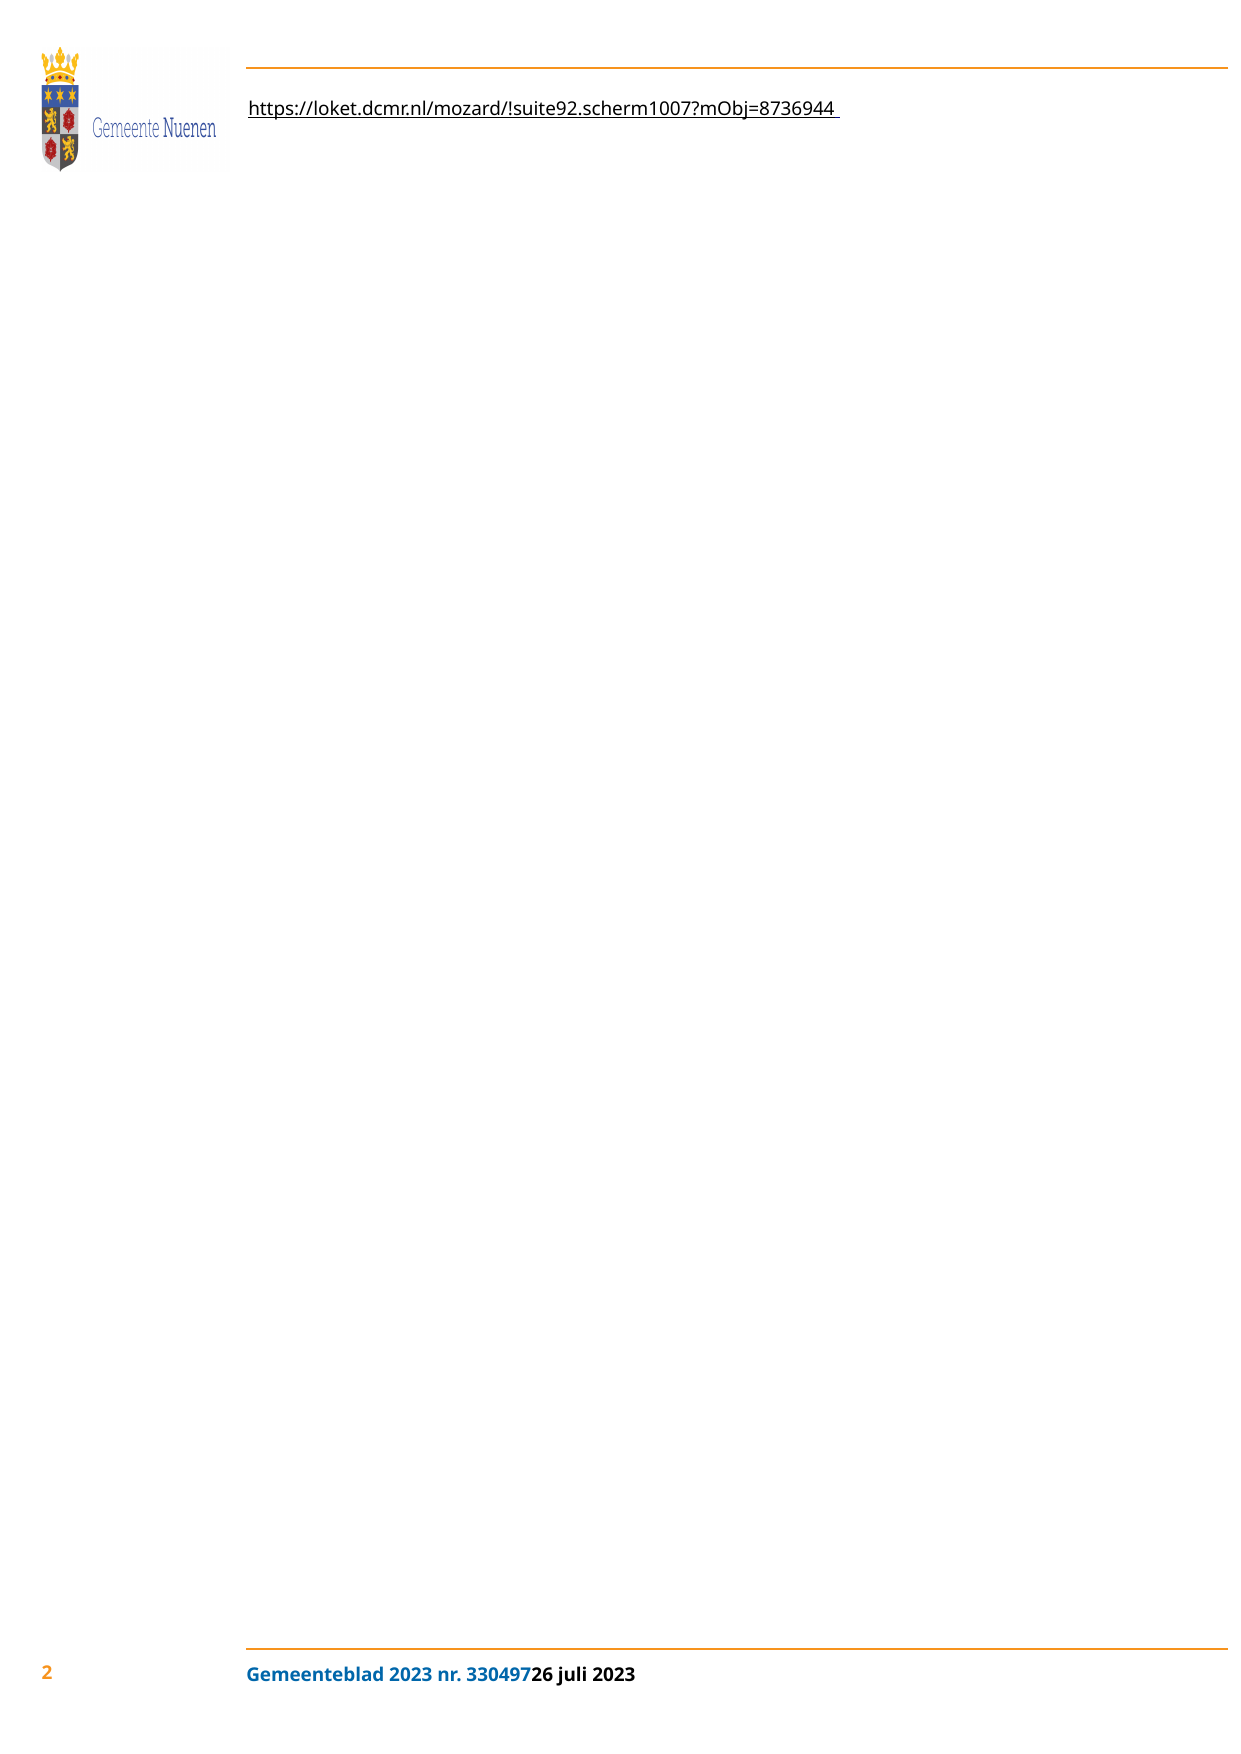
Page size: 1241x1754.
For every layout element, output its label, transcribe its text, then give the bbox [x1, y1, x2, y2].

text https://loket.dcmr.nl/mozard/!suite92.scherm1007?mObj=8736944 [248, 95, 1152, 121]
picture [41, 47, 231, 172]
